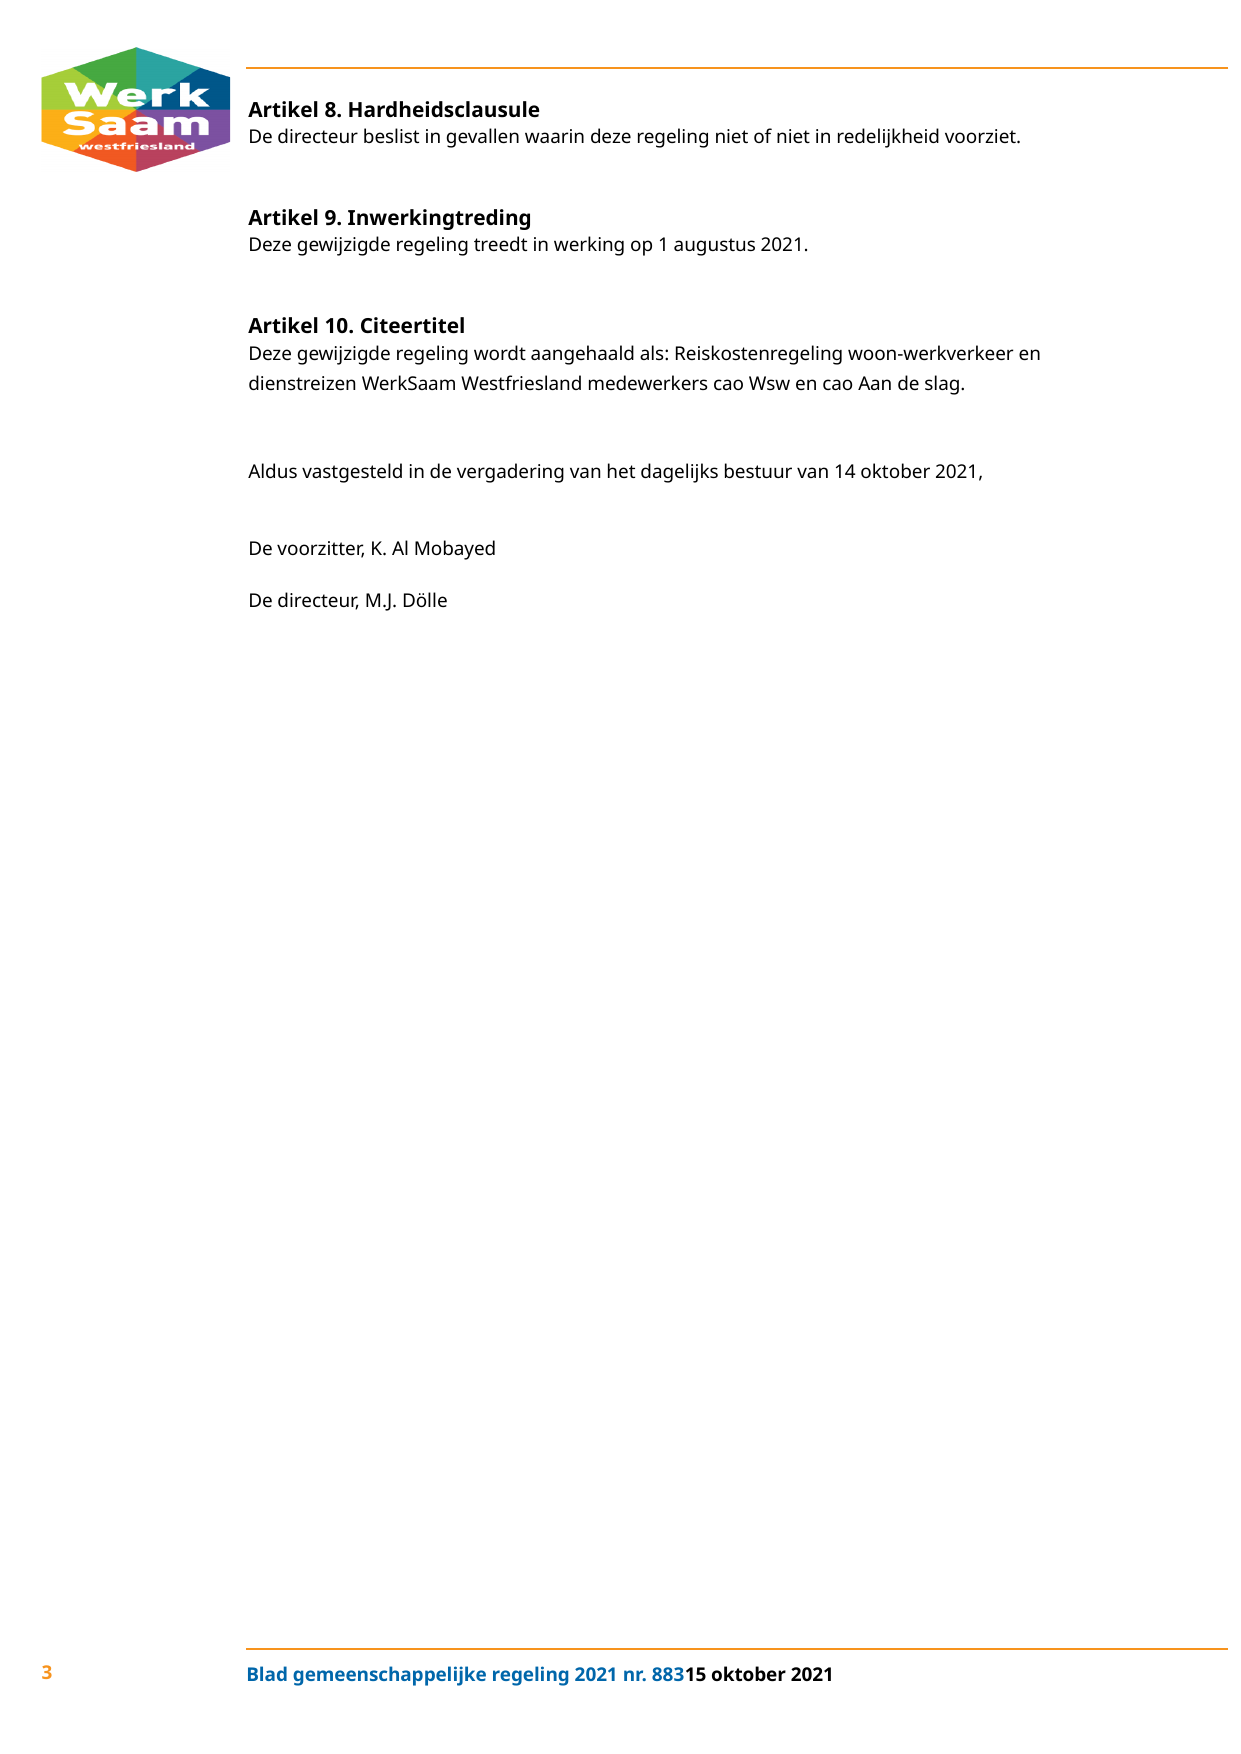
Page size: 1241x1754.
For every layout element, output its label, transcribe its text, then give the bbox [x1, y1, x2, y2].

text Deze gewijzigde regeling wordt aangehaald als: Reiskostenregeling woon-werkverkeer en dienstreizen WerkSaam Westfriesland medewerkers cao Wsw en cao Aan de slag. [248, 340, 1152, 395]
text Deze gewijzigde regeling treedt in werking op 1 augustus 2021. [248, 232, 1152, 257]
picture [41, 47, 231, 172]
text De voorzitter, K. Al Mobayed [248, 536, 1152, 561]
text Artikel 8. Hardheidsclausule [248, 95, 1152, 123]
text De directeur beslist in gevallen waarin deze regeling niet of niet in redelijkheid voorziet. [248, 123, 1152, 149]
text Artikel 10. Citeertitel [248, 312, 1152, 340]
text Artikel 9. Inwerkingtreding [248, 203, 1152, 232]
text Aldus vastgesteld in de vergadering van het dagelijks bestuur van 14 oktober 2021, [248, 458, 1152, 484]
text De directeur, M.J. Dölle [248, 587, 1152, 613]
